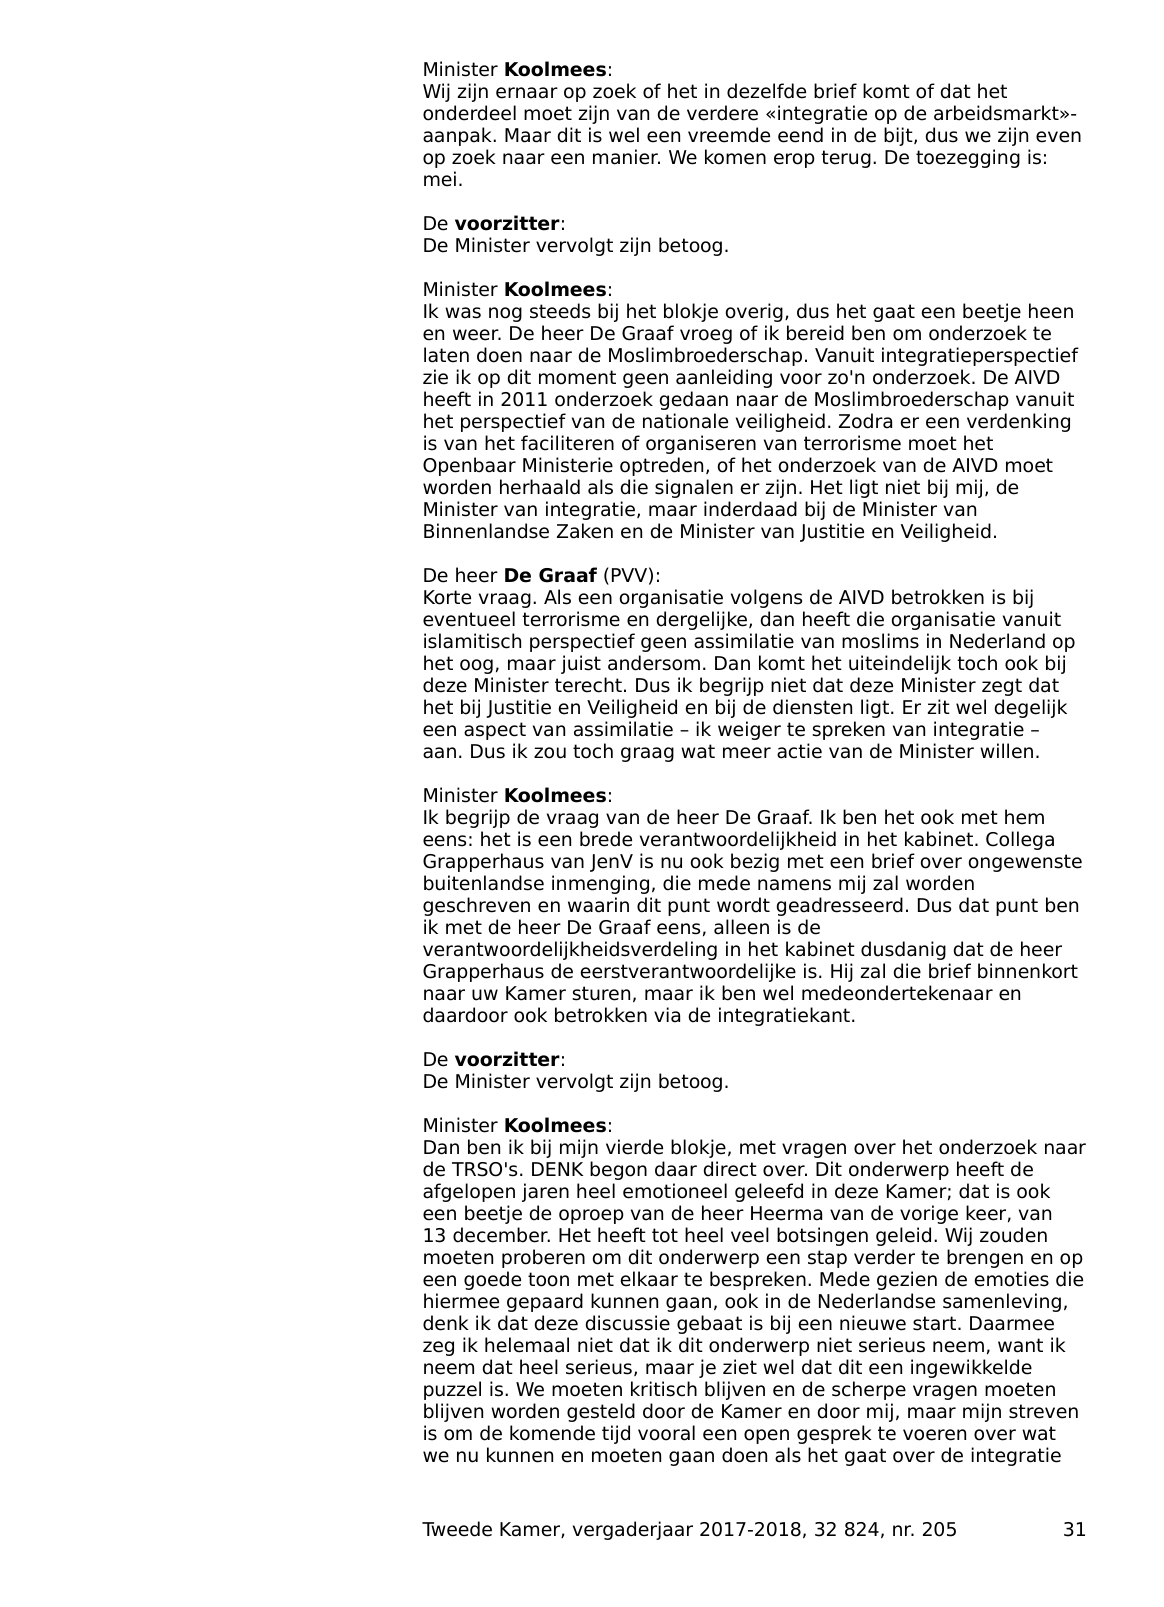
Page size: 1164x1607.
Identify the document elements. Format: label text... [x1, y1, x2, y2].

text Minister Koolmees: [422, 59, 1087, 81]
text Korte vraag. Als een organisatie volgens de AIVD betrokken is bij eventueel terrorisme en dergelijke, dan heeft die organisatie vanuit islamitisch perspectief geen assimilatie van moslims in Nederland op het oog, maar juist andersom. Dan komt het uiteindelijk toch ook bij deze Minister terecht. Dus ik begrijp niet dat deze Minister zegt dat het bij Justitie en Veiligheid en bij de diensten ligt. Er zit wel degelijk een aspect van assimilatie – ik weiger te spreken van integratie – aan. Dus ik zou toch graag wat meer actie van de Minister willen. [422, 587, 1087, 763]
text De heer De Graaf (PVV): [422, 565, 1087, 587]
text Minister Koolmees: [422, 279, 1087, 301]
text Ik was nog steeds bij het blokje overig, dus het gaat een beetje heen en weer. De heer De Graaf vroeg of ik bereid ben om onderzoek te laten doen naar de Moslimbroederschap. Vanuit integratieperspectief zie ik op dit moment geen aanleiding voor zo'n onderzoek. De AIVD heeft in 2011 onderzoek gedaan naar de Moslimbroederschap vanuit het perspectief van de nationale veiligheid. Zodra er een verdenking is van het faciliteren of organiseren van terrorisme moet het Openbaar Ministerie optreden, of het onderzoek van de AIVD moet worden herhaald als die signalen er zijn. Het ligt niet bij mij, de Minister van integratie, maar inderdaad bij de Minister van Binnenlandse Zaken en de Minister van Justitie en Veiligheid. [422, 301, 1087, 543]
text Dan ben ik bij mijn vierde blokje, met vragen over het onderzoek naar de TRSO's. DENK begon daar direct over. Dit onderwerp heeft de afgelopen jaren heel emotioneel geleefd in deze Kamer; dat is ook een beetje de oproep van de heer Heerma van de vorige keer, van 13 december. Het heeft tot heel veel botsingen geleid. Wij zouden moeten proberen om dit onderwerp een stap verder te brengen en op een goede toon met elkaar te bespreken. Mede gezien de emoties die hiermee gepaard kunnen gaan, ook in de Nederlandse samenleving, denk ik dat deze discussie gebaat is bij een nieuwe start. Daarmee zeg ik helemaal niet dat ik dit onderwerp niet serieus neem, want ik neem dat heel serieus, maar je ziet wel dat dit een ingewikkelde puzzel is. We moeten kritisch blijven en de scherpe vragen moeten blijven worden gesteld door de Kamer en door mij, maar mijn streven is om de komende tijd vooral een open gesprek te voeren over wat we nu kunnen en moeten gaan doen als het gaat over de integratie [422, 1137, 1087, 1467]
text De Minister vervolgt zijn betoog. [422, 1071, 1087, 1093]
text De voorzitter: [422, 1049, 1087, 1071]
text Ik begrijp de vraag van de heer De Graaf. Ik ben het ook met hem eens: het is een brede verantwoordelijkheid in het kabinet. Collega Grapperhaus van JenV is nu ook bezig met een brief over ongewenste buitenlandse inmenging, die mede namens mij zal worden geschreven en waarin dit punt wordt geadresseerd. Dus dat punt ben ik met de heer De Graaf eens, alleen is de verantwoordelijkheidsverdeling in het kabinet dusdanig dat de heer Grapperhaus de eerstverantwoordelijke is. Hij zal die brief binnenkort naar uw Kamer sturen, maar ik ben wel medeondertekenaar en daardoor ook betrokken via de integratiekant. [422, 807, 1087, 1027]
text Minister Koolmees: [422, 1115, 1087, 1137]
text De Minister vervolgt zijn betoog. [422, 235, 1087, 257]
text De voorzitter: [422, 213, 1087, 235]
text Wij zijn ernaar op zoek of het in dezelfde brief komt of dat het onderdeel moet zijn van de verdere «integratie op de arbeidsmarkt»-aanpak. Maar dit is wel een vreemde eend in de bijt, dus we zijn even op zoek naar een manier. We komen erop terug. De toezegging is: mei. [422, 81, 1087, 191]
text Minister Koolmees: [422, 785, 1087, 807]
